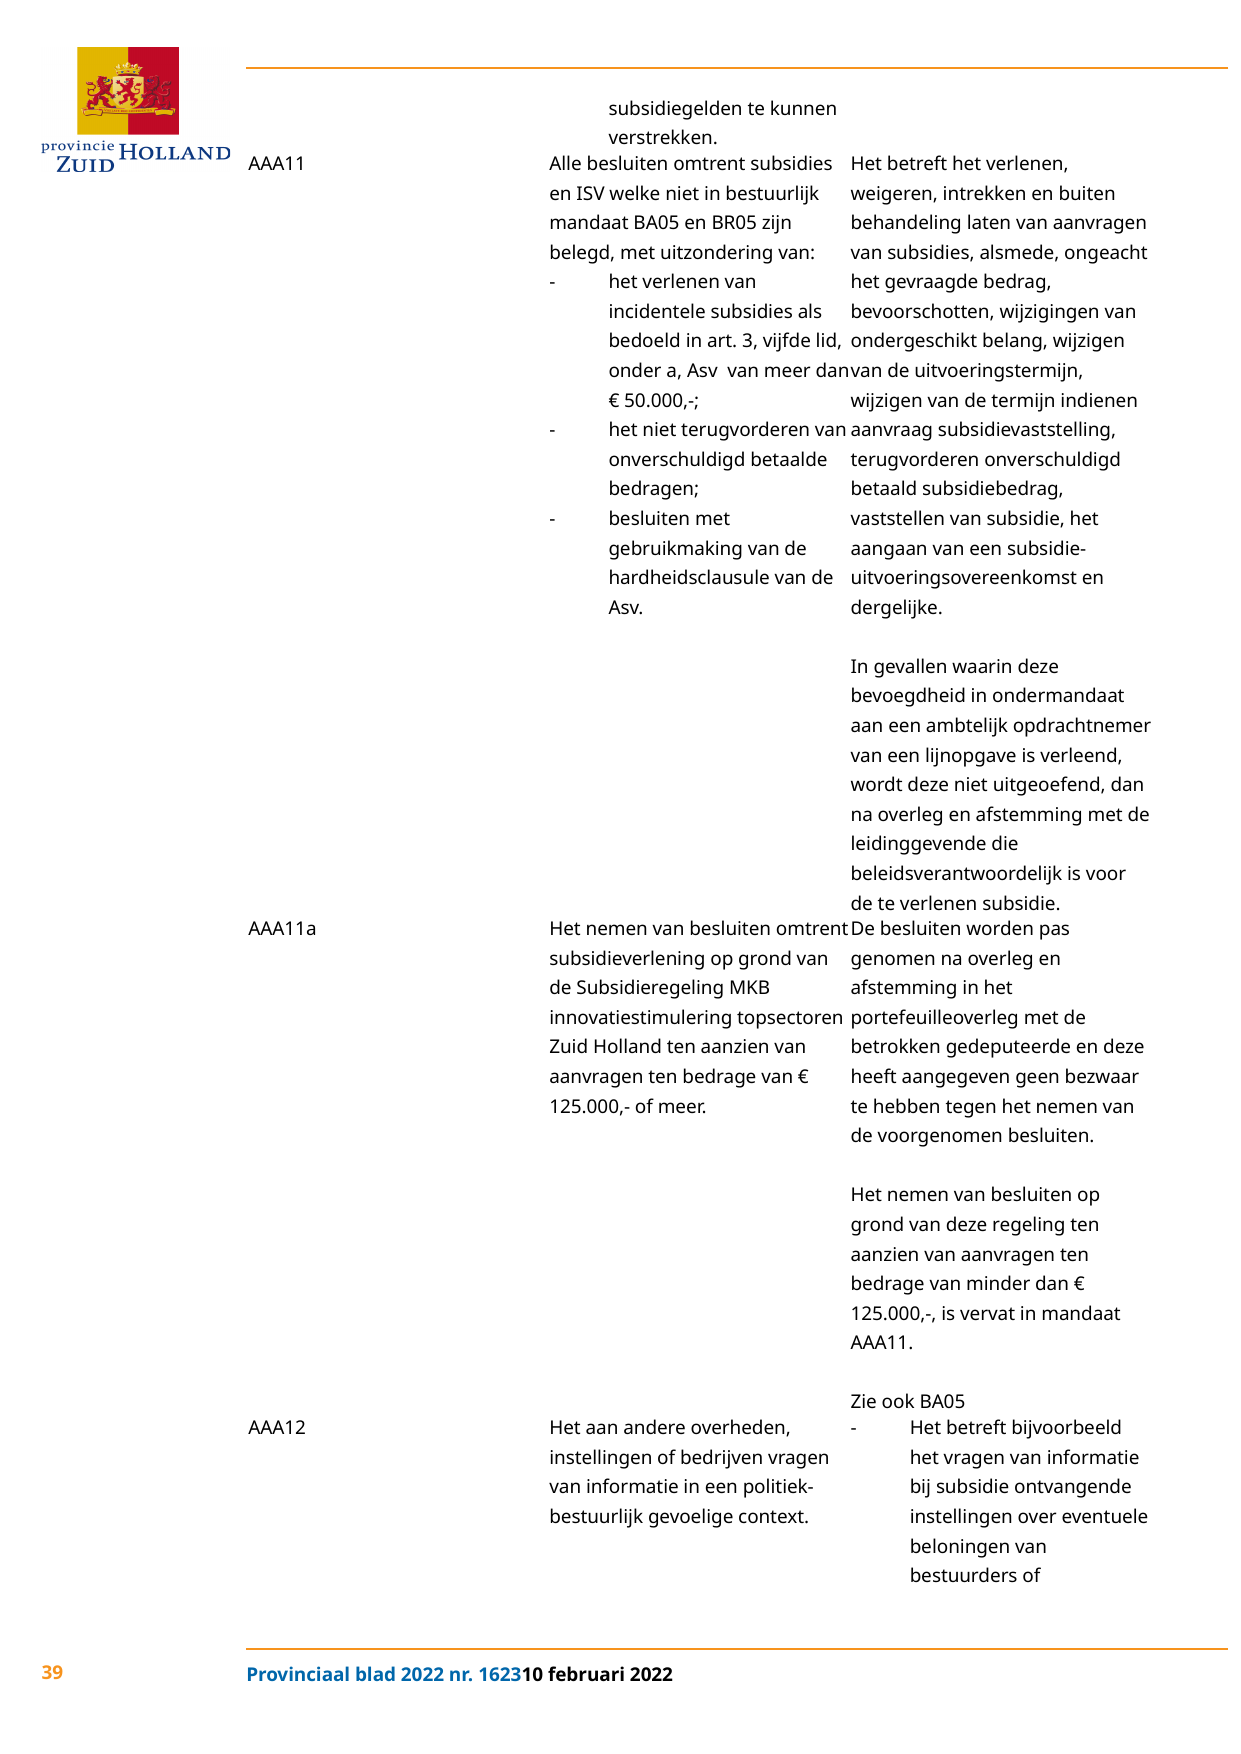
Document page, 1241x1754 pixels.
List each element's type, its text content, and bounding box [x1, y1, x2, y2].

picture [41, 47, 231, 172]
table_cell Alle besluiten omtrent subsidies en ISV welke niet in bestuurlijk mandaat BA05 en BR05 zijn belegd, met uitzondering van: het verlenen van incidentele subsidies als bedoeld in art. 3, vijfde lid, onder a, Asv van meer dan € 50.000,-; het niet terugvorderen van onverschuldigd betaalde bedragen; besluiten met gebruikmaking van de hardheidsclausule van de Asv. [549, 150, 850, 915]
table_cell AAA11 [248, 150, 549, 915]
table_cell [248, 95, 549, 150]
table_cell [850, 95, 1152, 150]
table_cell AAA12 [248, 1415, 549, 1588]
table_cell Het nemen van besluiten omtrent subsidieverlening op grond van de Subsidieregeling MKB innovatiestimulering topsectoren Zuid Holland ten aanzien van aanvragen ten bedrage van € 125.000,- of meer. [549, 915, 850, 1414]
table_cell Het betreft bijvoorbeeld het vragen van informatie bij subsidie ontvangende instellingen over eventuele beloningen van bestuurders of [850, 1415, 1152, 1588]
table_cell Het betreft het verlenen, weigeren, intrekken en buiten behandeling laten van aanvragen van subsidies, alsmede, ongeacht het gevraagde bedrag, bevoorschotten, wijzigingen van ondergeschikt belang, wijzigen van de uitvoeringstermijn, wijzigen van de termijn indienen aanvraag subsidievaststelling, terugvorderen onverschuldigd betaald subsidiebedrag, vaststellen van subsidie, het aangaan van een subsidie-uitvoeringsovereenkomst en dergelijke. In gevallen waarin deze bevoegdheid in ondermandaat aan een ambtelijk opdrachtnemer van een lijnopgave is verleend, wordt deze niet uitgeoefend, dan na overleg en afstemming met de leidinggevende die beleidsverantwoordelijk is voor de te verlenen subsidie. [850, 150, 1152, 915]
table_cell AAA11a [248, 915, 549, 1414]
table_cell De besluiten worden pas genomen na overleg en afstemming in het portefeuilleoverleg met de betrokken gedeputeerde en deze heeft aangegeven geen bezwaar te hebben tegen het nemen van de voorgenomen besluiten. Het nemen van besluiten op grond van deze regeling ten aanzien van aanvragen ten bedrage van minder dan € 125.000,-, is vervat in mandaat AAA11. Zie ook BA05 [850, 915, 1152, 1414]
table_cell Het aan andere overheden, instellingen of bedrijven vragen van informatie in een politiek-bestuurlijk gevoelige context. [549, 1415, 850, 1588]
table_cell subsidiegelden te kunnen verstrekken. [549, 95, 850, 150]
